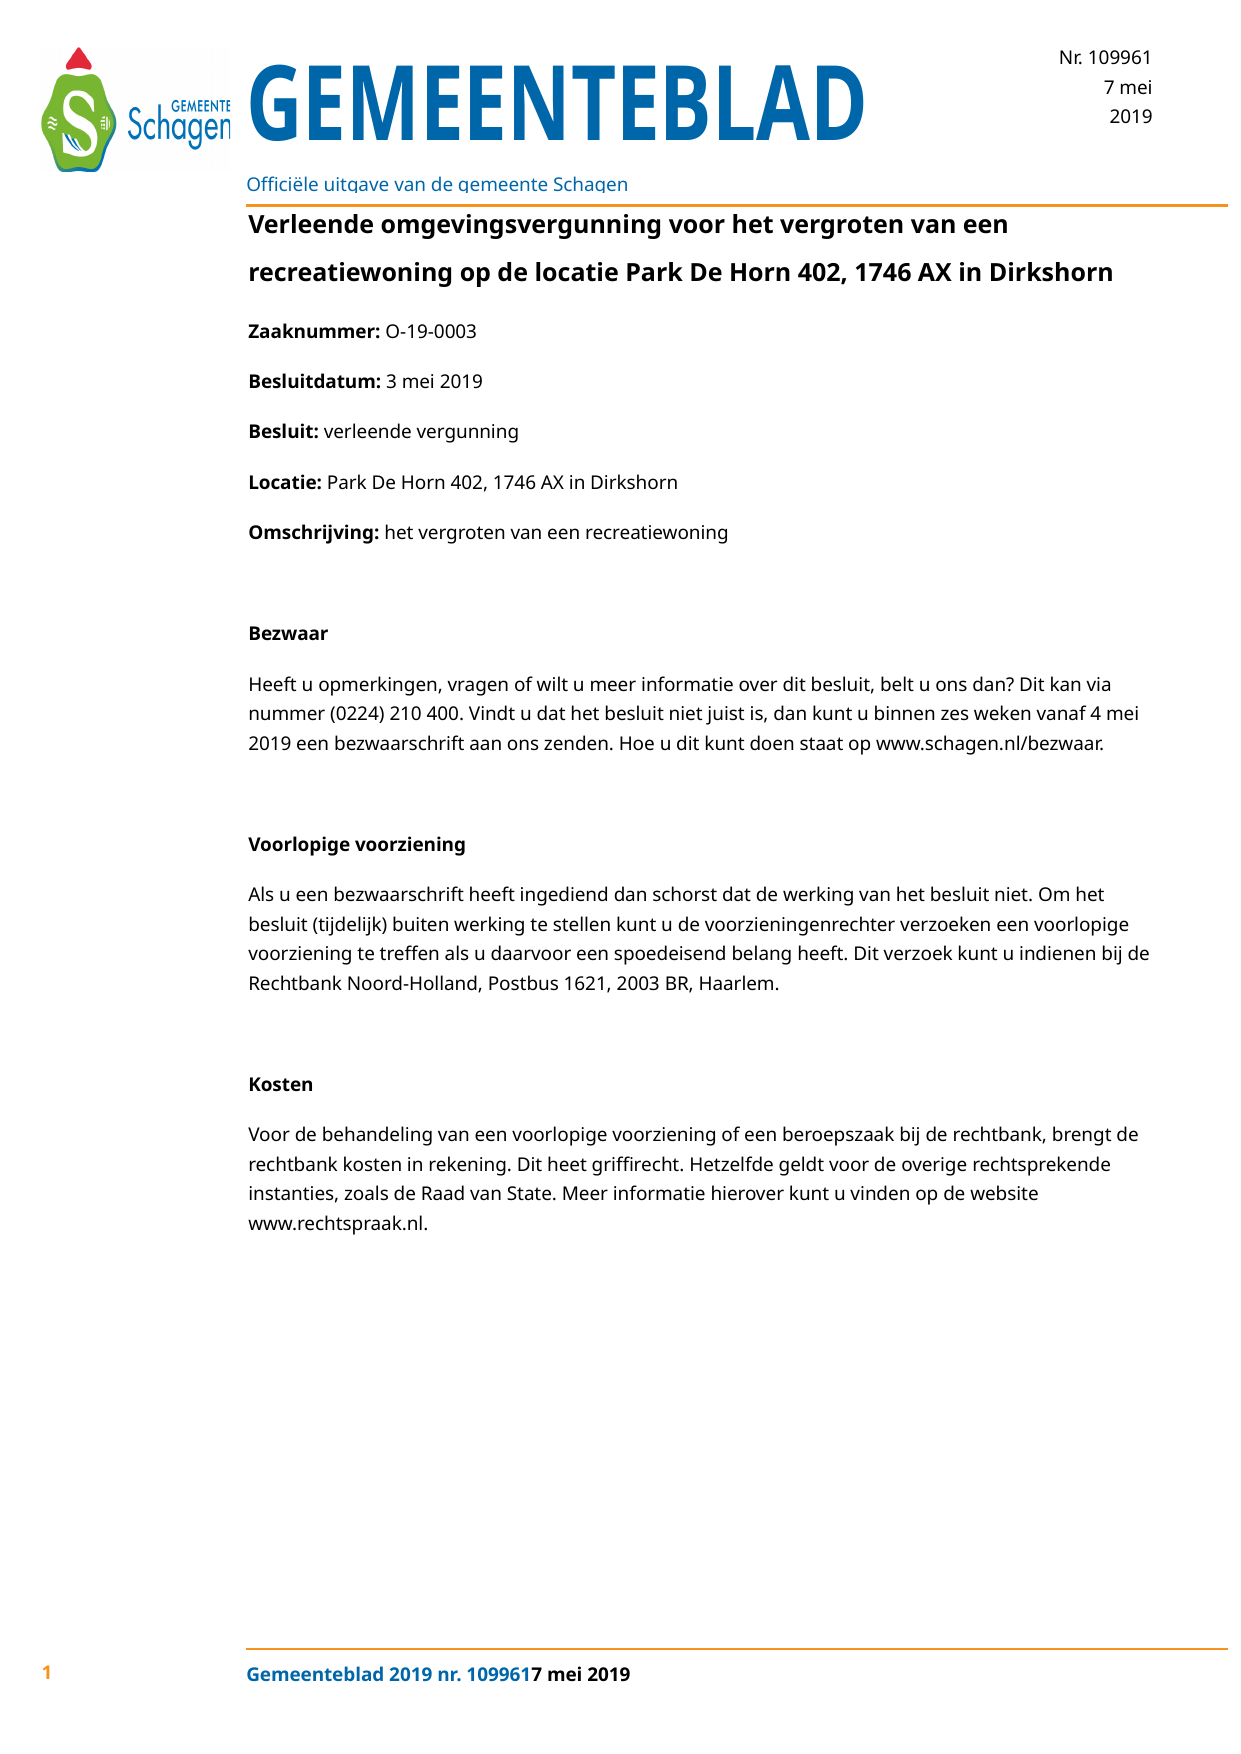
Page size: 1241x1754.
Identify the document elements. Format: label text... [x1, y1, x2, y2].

text Besluitdatum: 3 mei 2019 [248, 368, 1152, 394]
text Voor de behandeling van een voorlopige voorziening of een beroepszaak bij de rechtbank, brengt de rechtbank kosten in rekening. Dit heet griffirecht. Hetzelfde geldt voor de overige rechtsprekende instanties, zoals de Raad van State. Meer informatie hierover kunt u vinden op de website www.rechtspraak.nl. [248, 1121, 1152, 1236]
text Heeft u opmerkingen, vragen of wilt u meer informatie over dit besluit, belt u ons dan? Dit kan via nummer (0224) 210 400. Vindt u dat het besluit niet juist is, dan kunt u binnen zes weken vanaf 4 mei 2019 een bezwaarschrift aan ons zenden. Hoe u dit kunt doen staat op www.schagen.nl/bezwaar. [248, 671, 1152, 756]
text Bezwaar [248, 620, 1152, 646]
text Omschrijving: het vergroten van een recreatiewoning [248, 519, 1152, 545]
text Besluit: verleende vergunning [248, 419, 1152, 444]
text Verleende omgevingsvergunning voor het vergroten van een recreatiewoning op de locatie Park De Horn 402, 1746 AX in Dirkshorn [248, 207, 1152, 288]
text Zaaknummer: O-19-0003 [248, 318, 1152, 344]
text Als u een bezwaarschrift heeft ingediend dan schorst dat de werking van het besluit niet. Om het besluit (tijdelijk) buiten werking te stellen kunt u de voorzieningenrechter verzoeken een voorlopige voorziening te treffen als u daarvoor een spoedeisend belang heeft. Dit verzoek kunt u indienen bij de Rechtbank Noord-Holland, Postbus 1621, 2003 BR, Haarlem. [248, 881, 1152, 996]
picture [41, 47, 231, 172]
text Locatie: Park De Horn 402, 1746 AX in Dirkshorn [248, 469, 1152, 495]
text Voorlopige voorziening [248, 831, 1152, 857]
text Kosten [248, 1071, 1152, 1097]
